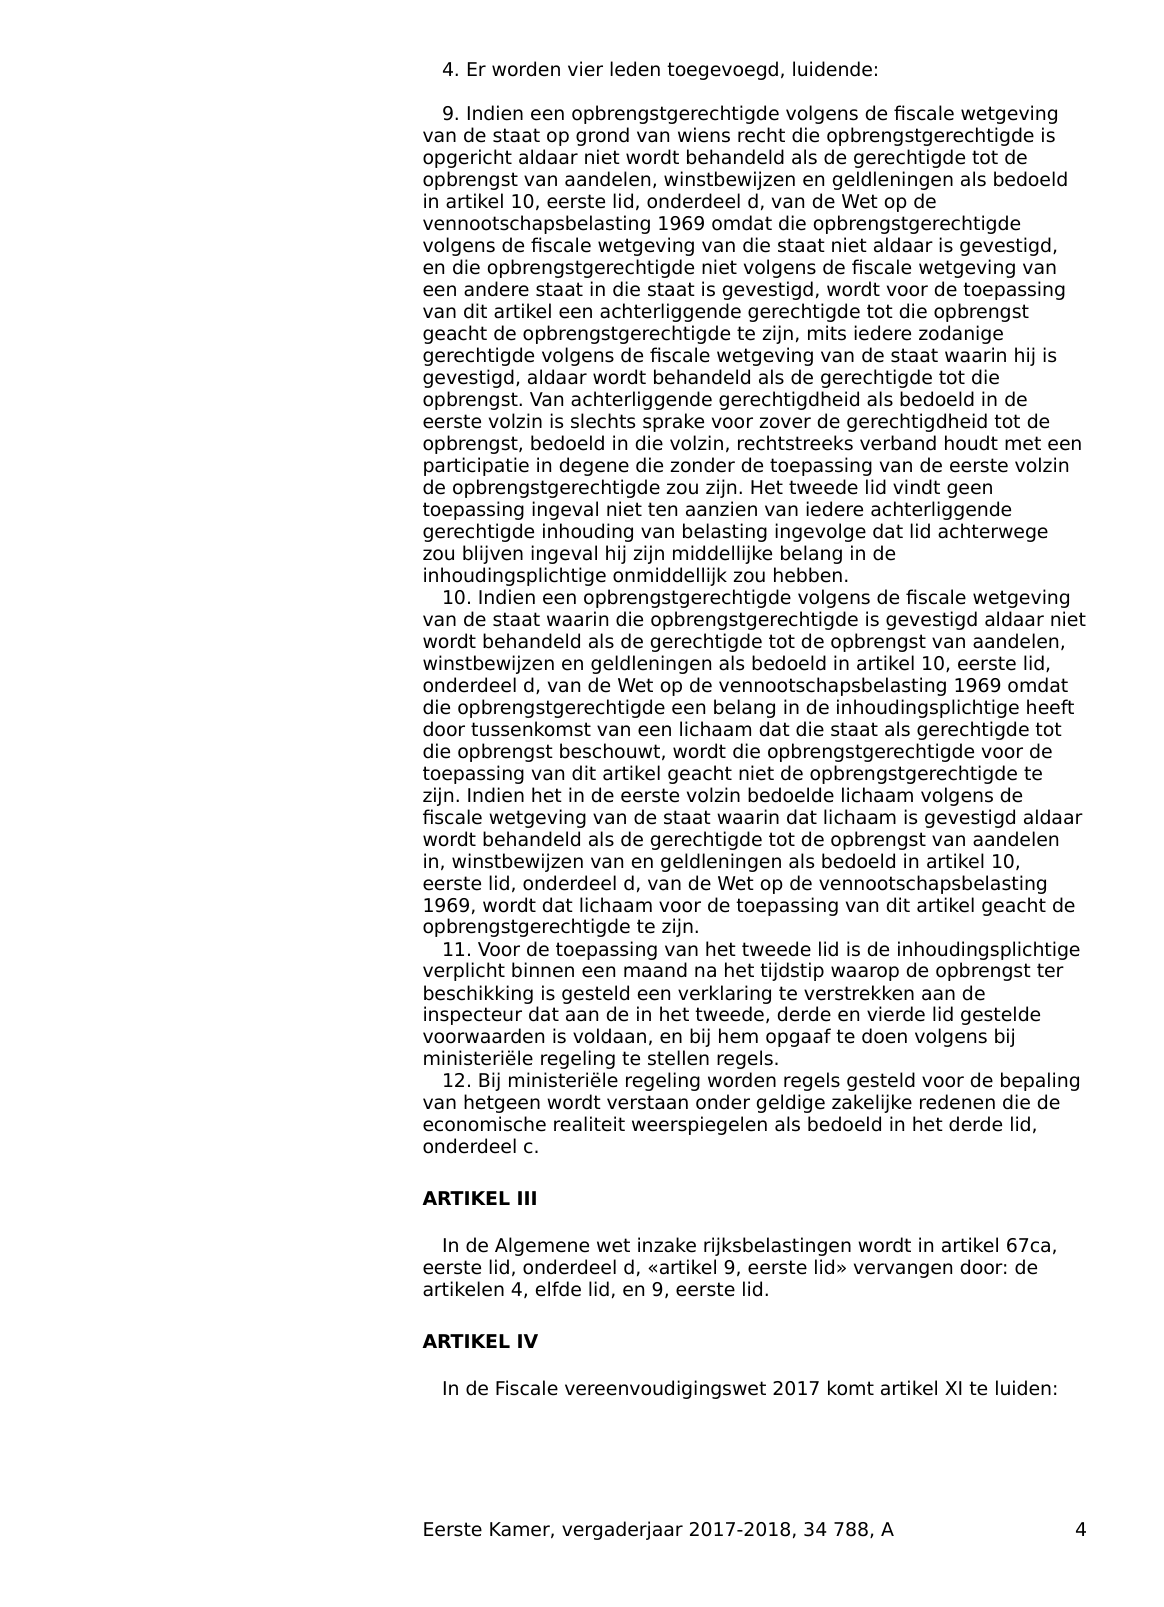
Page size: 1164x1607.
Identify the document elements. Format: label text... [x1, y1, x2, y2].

subtitle ARTIKEL IV [422, 1331, 1087, 1353]
text 9. Indien een opbrengstgerechtigde volgens de fiscale wetgeving van de staat op grond van wiens recht die opbrengstgerechtigde is opgericht aldaar niet wordt behandeld als de gerechtigde tot de opbrengst van aandelen, winstbewijzen en geldleningen als bedoeld in artikel 10, eerste lid, onderdeel d, van de Wet op de vennootschapsbelasting 1969 omdat die opbrengstgerechtigde volgens de fiscale wetgeving van die staat niet aldaar is gevestigd, en die opbrengstgerechtigde niet volgens de fiscale wetgeving van een andere staat in die staat is gevestigd, wordt voor de toepassing van dit artikel een achterliggende gerechtigde tot die opbrengst geacht de opbrengstgerechtigde te zijn, mits iedere zodanige gerechtigde volgens de fiscale wetgeving van de staat waarin hij is gevestigd, aldaar wordt behandeld als de gerechtigde tot die opbrengst. Van achterliggende gerechtigdheid als bedoeld in de eerste volzin is slechts sprake voor zover de gerechtigdheid tot de opbrengst, bedoeld in die volzin, rechtstreeks verband houdt met een participatie in degene die zonder de toepassing van de eerste volzin de opbrengstgerechtigde zou zijn. Het tweede lid vindt geen toepassing ingeval niet ten aanzien van iedere achterliggende gerechtigde inhouding van belasting ingevolge dat lid achterwege zou blijven ingeval hij zijn middellijke belang in de inhoudingsplichtige onmiddellijk zou hebben. [422, 103, 1087, 587]
text 11. Voor de toepassing van het tweede lid is de inhoudingsplichtige verplicht binnen een maand na het tijdstip waarop de opbrengst ter beschikking is gesteld een verklaring te verstrekken aan de inspecteur dat aan de in het tweede, derde en vierde lid gestelde voorwaarden is voldaan, en bij hem opgaaf te doen volgens bij ministeriële regeling te stellen regels. [422, 938, 1087, 1070]
text 10. Indien een opbrengstgerechtigde volgens de fiscale wetgeving van de staat waarin die opbrengstgerechtigde is gevestigd aldaar niet wordt behandeld als de gerechtigde tot de opbrengst van aandelen, winstbewijzen en geldleningen als bedoeld in artikel 10, eerste lid, onderdeel d, van de Wet op de vennootschapsbelasting 1969 omdat die opbrengstgerechtigde een belang in de inhoudingsplichtige heeft door tussenkomst van een lichaam dat die staat als gerechtigde tot die opbrengst beschouwt, wordt die opbrengstgerechtigde voor de toepassing van dit artikel geacht niet de opbrengstgerechtigde te zijn. Indien het in de eerste volzin bedoelde lichaam volgens de fiscale wetgeving van de staat waarin dat lichaam is gevestigd aldaar wordt behandeld als de gerechtigde tot de opbrengst van aandelen in, winstbewijzen van en geldleningen als bedoeld in artikel 10, eerste lid, onderdeel d, van de Wet op de vennootschapsbelasting 1969, wordt dat lichaam voor de toepassing van dit artikel geacht de opbrengstgerechtigde te zijn. [422, 587, 1087, 938]
subtitle ARTIKEL III [422, 1188, 1087, 1210]
text 12. Bij ministeriële regeling worden regels gesteld voor de bepaling van hetgeen wordt verstaan onder geldige zakelijke redenen die de economische realiteit weerspiegelen als bedoeld in het derde lid, onderdeel c. [422, 1070, 1087, 1158]
text In de Fiscale vereenvoudigingswet 2017 komt artikel XI te luiden: [422, 1378, 1087, 1400]
text In de Algemene wet inzake rijksbelastingen wordt in artikel 67ca, eerste lid, onderdeel d, «artikel 9, eerste lid» vervangen door: de artikelen 4, elfde lid, en 9, eerste lid. [422, 1235, 1087, 1301]
text 4. Er worden vier leden toegevoegd, luidende: [422, 59, 1087, 81]
